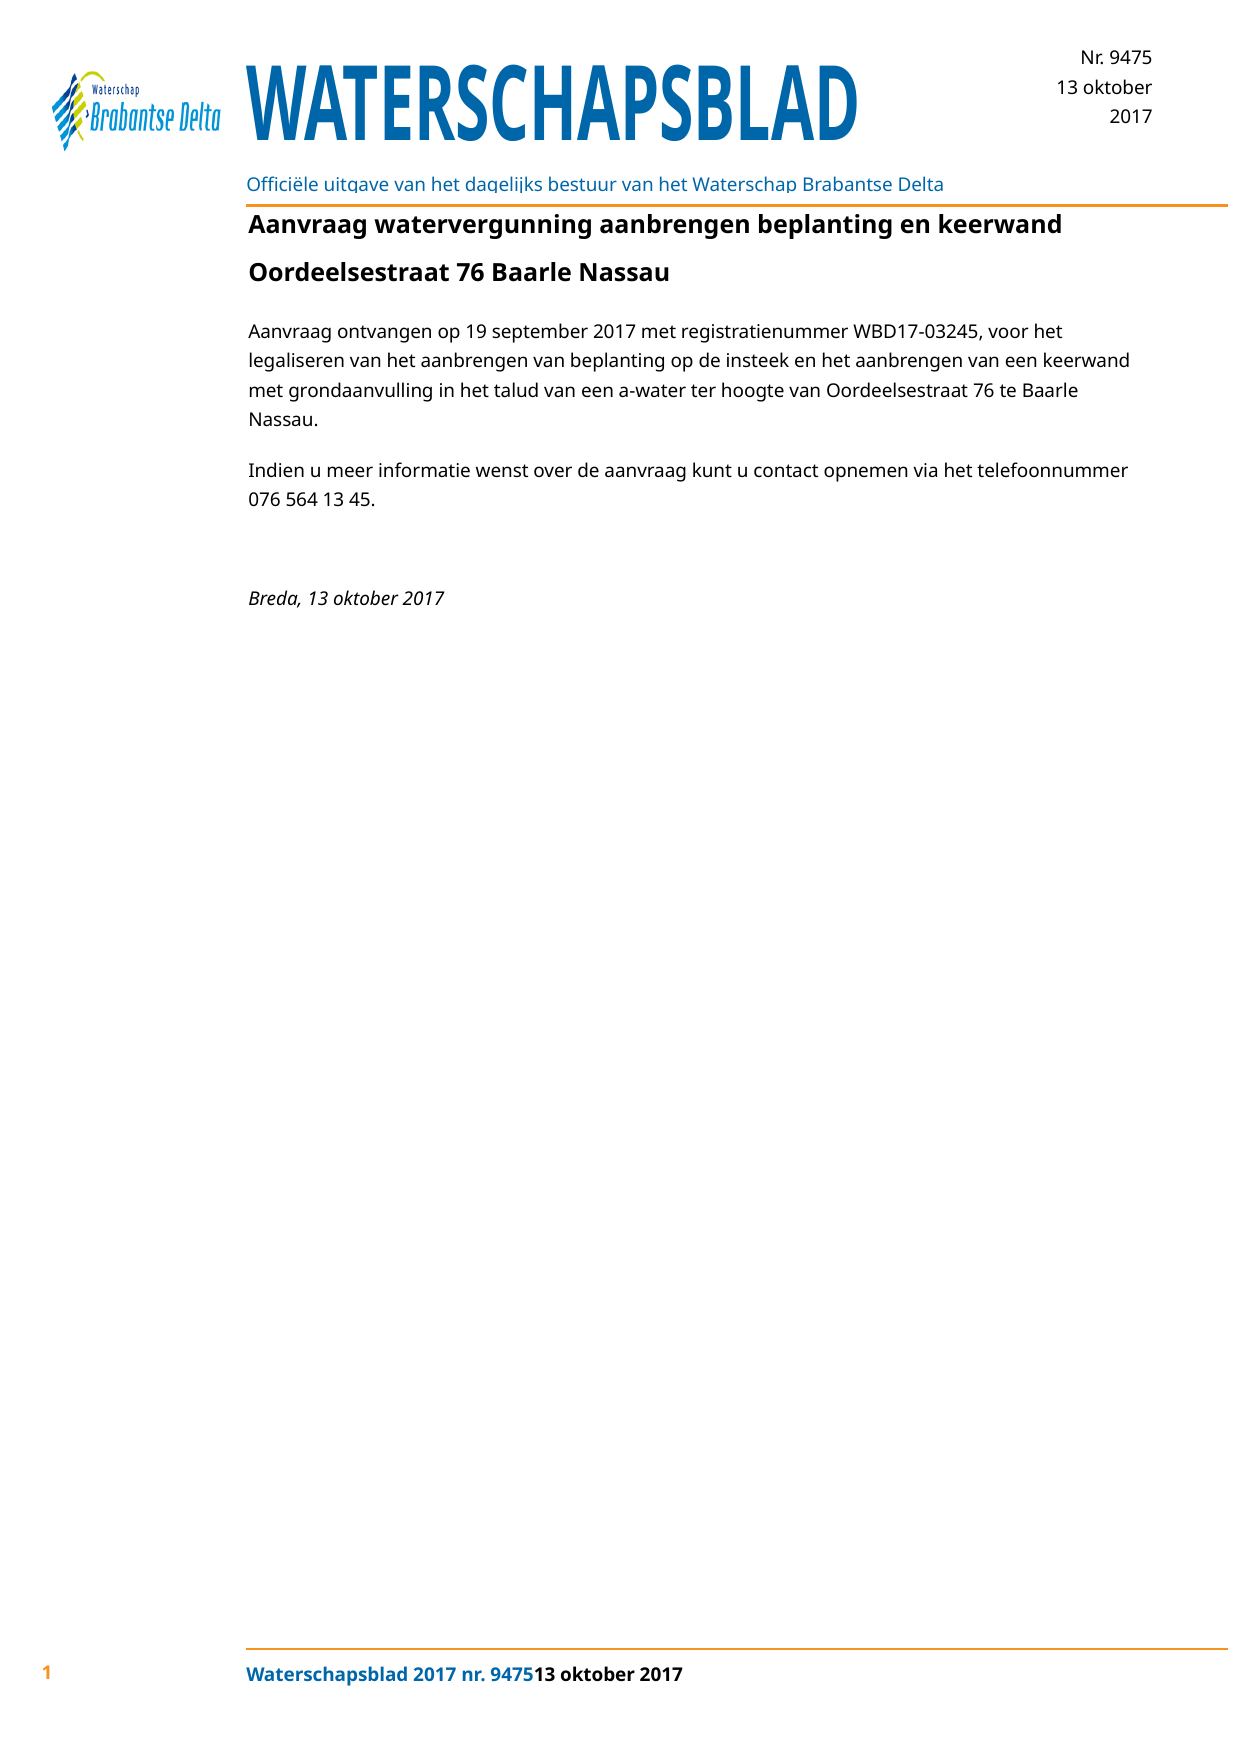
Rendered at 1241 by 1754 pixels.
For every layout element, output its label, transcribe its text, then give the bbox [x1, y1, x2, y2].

text Breda, 13 oktober 2017 [248, 585, 1152, 611]
text Indien u meer informatie wenst over de aanvraag kunt u contact opnemen via het telefoonnummer 076 564 13 45. [248, 457, 1152, 512]
text Aanvraag watervergunning aanbrengen beplanting en keerwand Oordeelsestraat 76 Baarle Nassau [248, 207, 1152, 288]
picture [41, 47, 231, 172]
text Aanvraag ontvangen op 19 september 2017 met registratienummer WBD17-03245, voor het legaliseren van het aanbrengen van beplanting op de insteek en het aanbrengen van een keerwand met grondaanvulling in het talud van een a-water ter hoogte van Oordeelsestraat 76 te Baarle Nassau. [248, 318, 1152, 432]
